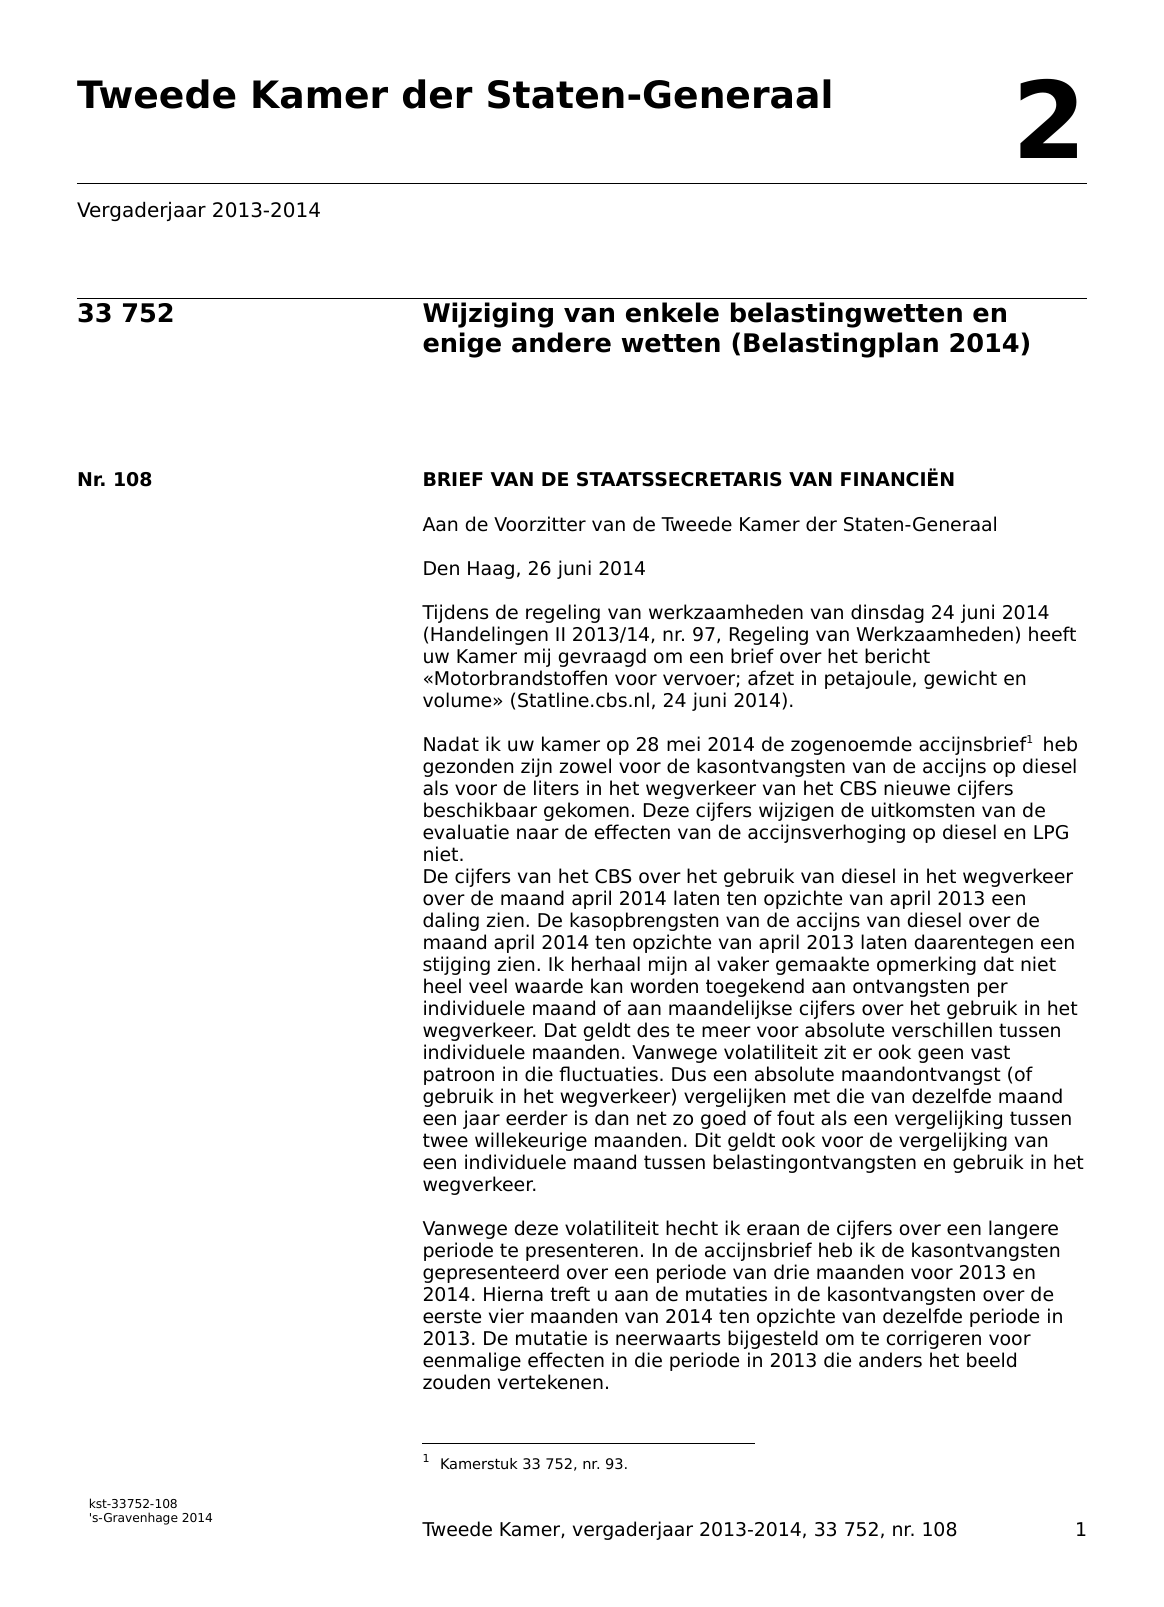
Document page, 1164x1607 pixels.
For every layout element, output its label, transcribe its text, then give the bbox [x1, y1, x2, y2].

table_header Tweede Kamer der Staten-Generaal [77, 59, 886, 183]
subtitle Nr. 108 BRIEF VAN DE STAATSSECRETARIS VAN FINANCIËN [77, 469, 1087, 491]
table_cell Vergaderjaar 2013-2014 [77, 184, 1087, 298]
text Kamerstuk 33 752, nr. 93. [422, 1452, 1087, 1474]
table_header 2 [886, 59, 1087, 183]
text Vanwege deze volatiliteit hecht ik eraan de cijfers over een langere periode te presenteren. In de accijnsbrief heb ik de kasontvangsten gepresenteerd over een periode van drie maanden voor 2013 en 2014. Hierna treft u aan de mutaties in de kasontvangsten over de eerste vier maanden van 2014 ten opzichte van dezelfde periode in 2013. De mutatie is neerwaarts bijgesteld om te corrigeren voor eenmalige effecten in die periode in 2013 die anders het beeld zouden vertekenen. [422, 1218, 1087, 1393]
subtitle 33 752 Wijziging van enkele belastingwetten en enige andere wetten (Belastingplan 2014) [77, 299, 1087, 358]
text kst-33752-108 [88, 1497, 323, 1511]
text De cijfers van het CBS over het gebruik van diesel in het wegverkeer over de maand april 2014 laten ten opzichte van april 2013 een daling zien. De kasopbrengsten van de accijns van diesel over de maand april 2014 ten opzichte van april 2013 laten daarentegen een stijging zien. Ik herhaal mijn al vaker gemaakte opmerking dat niet heel veel waarde kan worden toegekend aan ontvangsten per individuele maand of aan maandelijkse cijfers over het gebruik in het wegverkeer. Dat geldt des te meer voor absolute verschillen tussen individuele maanden. Vanwege volatiliteit zit er ook geen vast patroon in die fluctuaties. Dus een absolute maandontvangst (of gebruik in het wegverkeer) vergelijken met die van dezelfde maand een jaar eerder is dan net zo goed of fout als een vergelijking tussen twee willekeurige maanden. Dit geldt ook voor de vergelijking van een individuele maand tussen belastingontvangsten en gebruik in het wegverkeer. [422, 866, 1087, 1196]
text Aan de Voorzitter van de Tweede Kamer der Staten-Generaal [422, 513, 1087, 536]
text Tijdens de regeling van werkzaamheden van dinsdag 24 juni 2014 (Handelingen II 2013/14, nr. 97, Regeling van Werkzaamheden) heeft uw Kamer mij gevraagd om een brief over het bericht «Motorbrandstoffen voor vervoer; afzet in petajoule, gewicht en volume» (Statline.cbs.nl, 24 juni 2014). [422, 602, 1087, 712]
text 's-Gravenhage 2014 [88, 1511, 323, 1525]
text Den Haag, 26 juni 2014 [422, 558, 1087, 580]
text Nadat ik uw kamer op 28 mei 2014 de zogenoemde accijnsbrief heb gezonden zijn zowel voor de kasontvangsten van de accijns op diesel als voor de liters in het wegverkeer van het CBS nieuwe cijfers beschikbaar gekomen. Deze cijfers wijzigen de uitkomsten van de evaluatie naar de effecten van de accijnsverhoging op diesel en LPG niet. [422, 734, 1087, 866]
